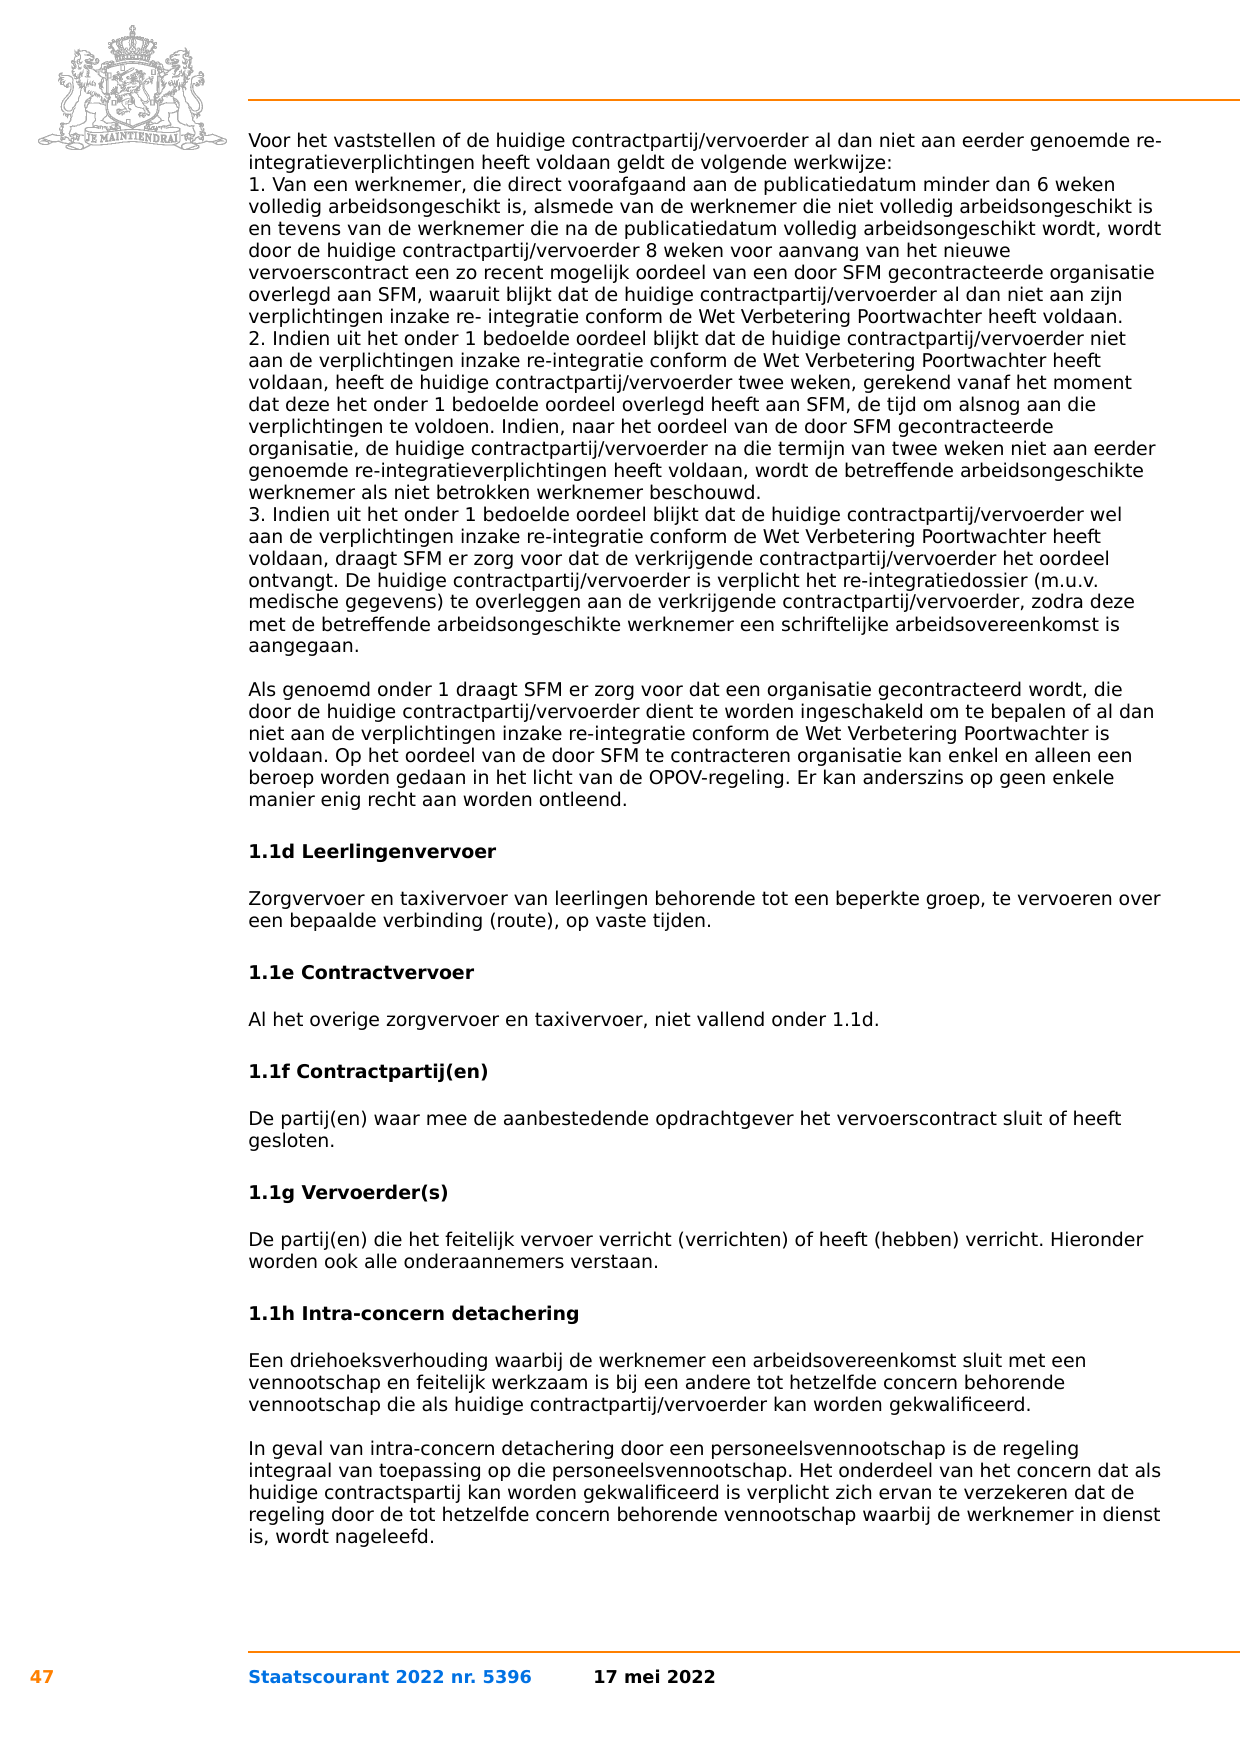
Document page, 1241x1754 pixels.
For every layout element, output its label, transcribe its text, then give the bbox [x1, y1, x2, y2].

text De partij(en) waar mee de aanbestedende opdrachtgever het vervoerscontract sluit of heeft gesloten. [248, 1108, 1163, 1152]
subtitle 1.1g Vervoerder(s) [248, 1182, 1163, 1204]
text Voor het vaststellen of de huidige contractpartij/vervoerder al dan niet aan eerder genoemde re-integratieverplichtingen heeft voldaan geldt de volgende werkwijze: [248, 130, 1163, 174]
text Een driehoeksverhouding waarbij de werknemer een arbeidsovereenkomst sluit met een vennootschap en feitelijk werkzaam is bij een andere tot hetzelfde concern behorende vennootschap die als huidige contractpartij/vervoerder kan worden gekwalificeerd. [248, 1350, 1163, 1416]
text In geval van intra-concern detachering door een personeelsvennootschap is de regeling integraal van toepassing op die personeelsvennootschap. Het onderdeel van het concern dat als huidige contractspartij kan worden gekwalificeerd is verplicht zich ervan te verzekeren dat de regeling door de tot hetzelfde concern behorende vennootschap waarbij de werknemer in dienst is, wordt nageleefd. [248, 1438, 1163, 1548]
text 3. Indien uit het onder 1 bedoelde oordeel blijkt dat de huidige contractpartij/vervoerder wel aan de verplichtingen inzake re-integratie conform de Wet Verbetering Poortwachter heeft voldaan, draagt SFM er zorg voor dat de verkrijgende contractpartij/vervoerder het oordeel ontvangt. De huidige contractpartij/vervoerder is verplicht het re-integratiedossier (m.u.v. medische gegevens) te overleggen aan de verkrijgende contractpartij/vervoerder, zodra deze met de betreffende arbeidsongeschikte werknemer een schriftelijke arbeidsovereenkomst is aangegaan. [248, 503, 1163, 657]
text Zorgvervoer en taxivervoer van leerlingen behorende tot een beperkte groep, te vervoeren over een bepaalde verbinding (route), op vaste tijden. [248, 888, 1163, 932]
text De partij(en) die het feitelijk vervoer verricht (verrichten) of heeft (hebben) verricht. Hieronder worden ook alle onderaannemers verstaan. [248, 1229, 1163, 1273]
picture [38, 25, 227, 150]
subtitle 1.1d Leerlingenvervoer [248, 841, 1163, 863]
text 2. Indien uit het onder 1 bedoelde oordeel blijkt dat de huidige contractpartij/vervoerder niet aan de verplichtingen inzake re-integratie conform de Wet Verbetering Poortwachter heeft voldaan, heeft de huidige contractpartij/vervoerder twee weken, gerekend vanaf het moment dat deze het onder 1 bedoelde oordeel overlegd heeft aan SFM, de tijd om alsnog aan die verplichtingen te voldoen. Indien, naar het oordeel van de door SFM gecontracteerde organisatie, de huidige contractpartij/vervoerder na die termijn van twee weken niet aan eerder genoemde re-integratieverplichtingen heeft voldaan, wordt de betreffende arbeidsongeschikte werknemer als niet betrokken werknemer beschouwd. [248, 328, 1163, 503]
subtitle 1.1e Contractvervoer [248, 962, 1163, 984]
text 1. Van een werknemer, die direct voorafgaand aan de publicatiedatum minder dan 6 weken volledig arbeidsongeschikt is, alsmede van de werknemer die niet volledig arbeidsongeschikt is en tevens van de werknemer die na de publicatiedatum volledig arbeidsongeschikt wordt, wordt door de huidige contractpartij/vervoerder 8 weken voor aanvang van het nieuwe vervoerscontract een zo recent mogelijk oordeel van een door SFM gecontracteerde organisatie overlegd aan SFM, waaruit blijkt dat de huidige contractpartij/vervoerder al dan niet aan zijn verplichtingen inzake re- integratie conform de Wet Verbetering Poortwachter heeft voldaan. [248, 174, 1163, 328]
text Als genoemd onder 1 draagt SFM er zorg voor dat een organisatie gecontracteerd wordt, die door de huidige contractpartij/vervoerder dient te worden ingeschakeld om te bepalen of al dan niet aan de verplichtingen inzake re-integratie conform de Wet Verbetering Poortwachter is voldaan. Op het oordeel van de door SFM te contracteren organisatie kan enkel en alleen een beroep worden gedaan in het licht van de OPOV-regeling. Er kan anderszins op geen enkele manier enig recht aan worden ontleend. [248, 679, 1163, 811]
subtitle 1.1h Intra-concern detachering [248, 1303, 1163, 1325]
subtitle 1.1f Contractpartij(en) [248, 1061, 1163, 1083]
text Al het overige zorgvervoer en taxivervoer, niet vallend onder 1.1d. [248, 1009, 1163, 1031]
